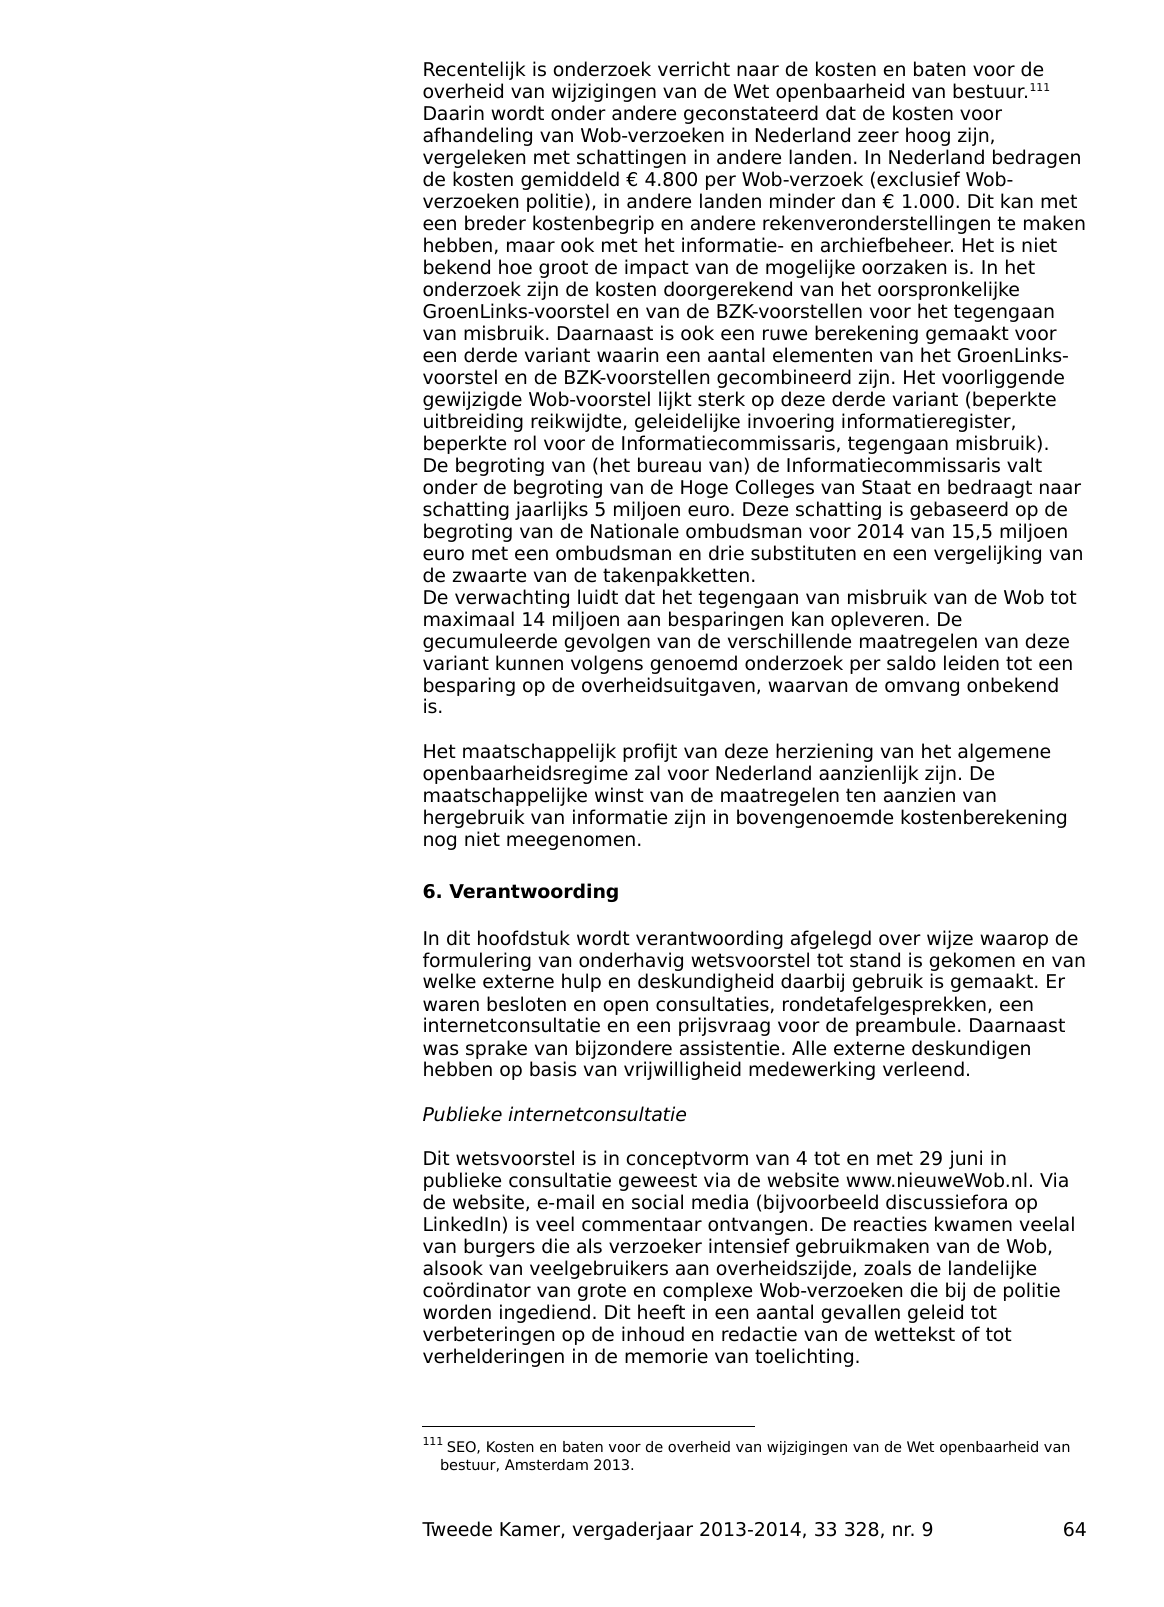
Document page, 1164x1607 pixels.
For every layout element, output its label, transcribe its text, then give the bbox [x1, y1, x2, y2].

text De begroting van (het bureau van) de Informatiecommissaris valt onder de begroting van de Hoge Colleges van Staat en bedraagt naar schatting jaarlijks 5 miljoen euro. Deze schatting is gebaseerd op de begroting van de Nationale ombudsman voor 2014 van 15,5 miljoen euro met een ombudsman en drie substituten en een vergelijking van de zwaarte van de takenpakketten. [422, 455, 1087, 587]
text SEO, Kosten en baten voor de overheid van wijzigingen van de Wet openbaarheid van bestuur, Amsterdam 2013. [422, 1435, 1087, 1474]
text Dit wetsvoorstel is in conceptvorm van 4 tot en met 29 juni in publieke consultatie geweest via de website www.nieuweWob.nl. Via de website, e-mail en social media (bijvoorbeeld discussiefora op LinkedIn) is veel commentaar ontvangen. De reacties kwamen veelal van burgers die als verzoeker intensief gebruikmaken van de Wob, alsook van veelgebruikers aan overheidszijde, zoals de landelijke coördinator van grote en complexe Wob-verzoeken die bij de politie worden ingediend. Dit heeft in een aantal gevallen geleid tot verbeteringen op de inhoud en redactie van de wettekst of tot verhelderingen in de memorie van toelichting. [422, 1148, 1087, 1367]
text In dit hoofdstuk wordt verantwoording afgelegd over wijze waarop de formulering van onderhavig wetsvoorstel tot stand is gekomen en van welke externe hulp en deskundigheid daarbij gebruik is gemaakt. Er waren besloten en open consultaties, rondetafelgesprekken, een internetconsultatie en een prijsvraag voor de preambule. Daarnaast was sprake van bijzondere assistentie. Alle externe deskundigen hebben op basis van vrijwilligheid medewerking verleend. [422, 927, 1087, 1081]
text De verwachting luidt dat het tegengaan van misbruik van de Wob tot maximaal 14 miljoen aan besparingen kan opleveren. De gecumuleerde gevolgen van de verschillende maatregelen van deze variant kunnen volgens genoemd onderzoek per saldo leiden tot een besparing op de overheidsuitgaven, waarvan de omvang onbekend is. [422, 587, 1087, 718]
subtitle 6. Verantwoording [422, 881, 1087, 902]
subtitle Publieke internetconsultatie [422, 1103, 1087, 1126]
text Het maatschappelijk profijt van deze herziening van het algemene openbaarheidsregime zal voor Nederland aanzienlijk zijn. De maatschappelijke winst van de maatregelen ten aanzien van hergebruik van informatie zijn in bovengenoemde kostenberekening nog niet meegenomen. [422, 741, 1087, 851]
text Recentelijk is onderzoek verricht naar de kosten en baten voor de overheid van wijzigingen van de Wet openbaarheid van bestuur. Daarin wordt onder andere geconstateerd dat de kosten voor afhandeling van Wob-verzoeken in Nederland zeer hoog zijn, vergeleken met schattingen in andere landen. In Nederland bedragen de kosten gemiddeld € 4.800 per Wob-verzoek (exclusief Wob-verzoeken politie), in andere landen minder dan € 1.000. Dit kan met een breder kostenbegrip en andere rekenveronderstellingen te maken hebben, maar ook met het informatie- en archiefbeheer. Het is niet bekend hoe groot de impact van de mogelijke oorzaken is. In het onderzoek zijn de kosten doorgerekend van het oorspronkelijke GroenLinks-voorstel en van de BZK-voorstellen voor het tegengaan van misbruik. Daarnaast is ook een ruwe berekening gemaakt voor een derde variant waarin een aantal elementen van het GroenLinks-voorstel en de BZK-voorstellen gecombineerd zijn. Het voorliggende gewijzigde Wob-voorstel lijkt sterk op deze derde variant (beperkte uitbreiding reikwijdte, geleidelijke invoering informatieregister, beperkte rol voor de Informatiecommissaris, tegengaan misbruik). [422, 59, 1087, 455]
